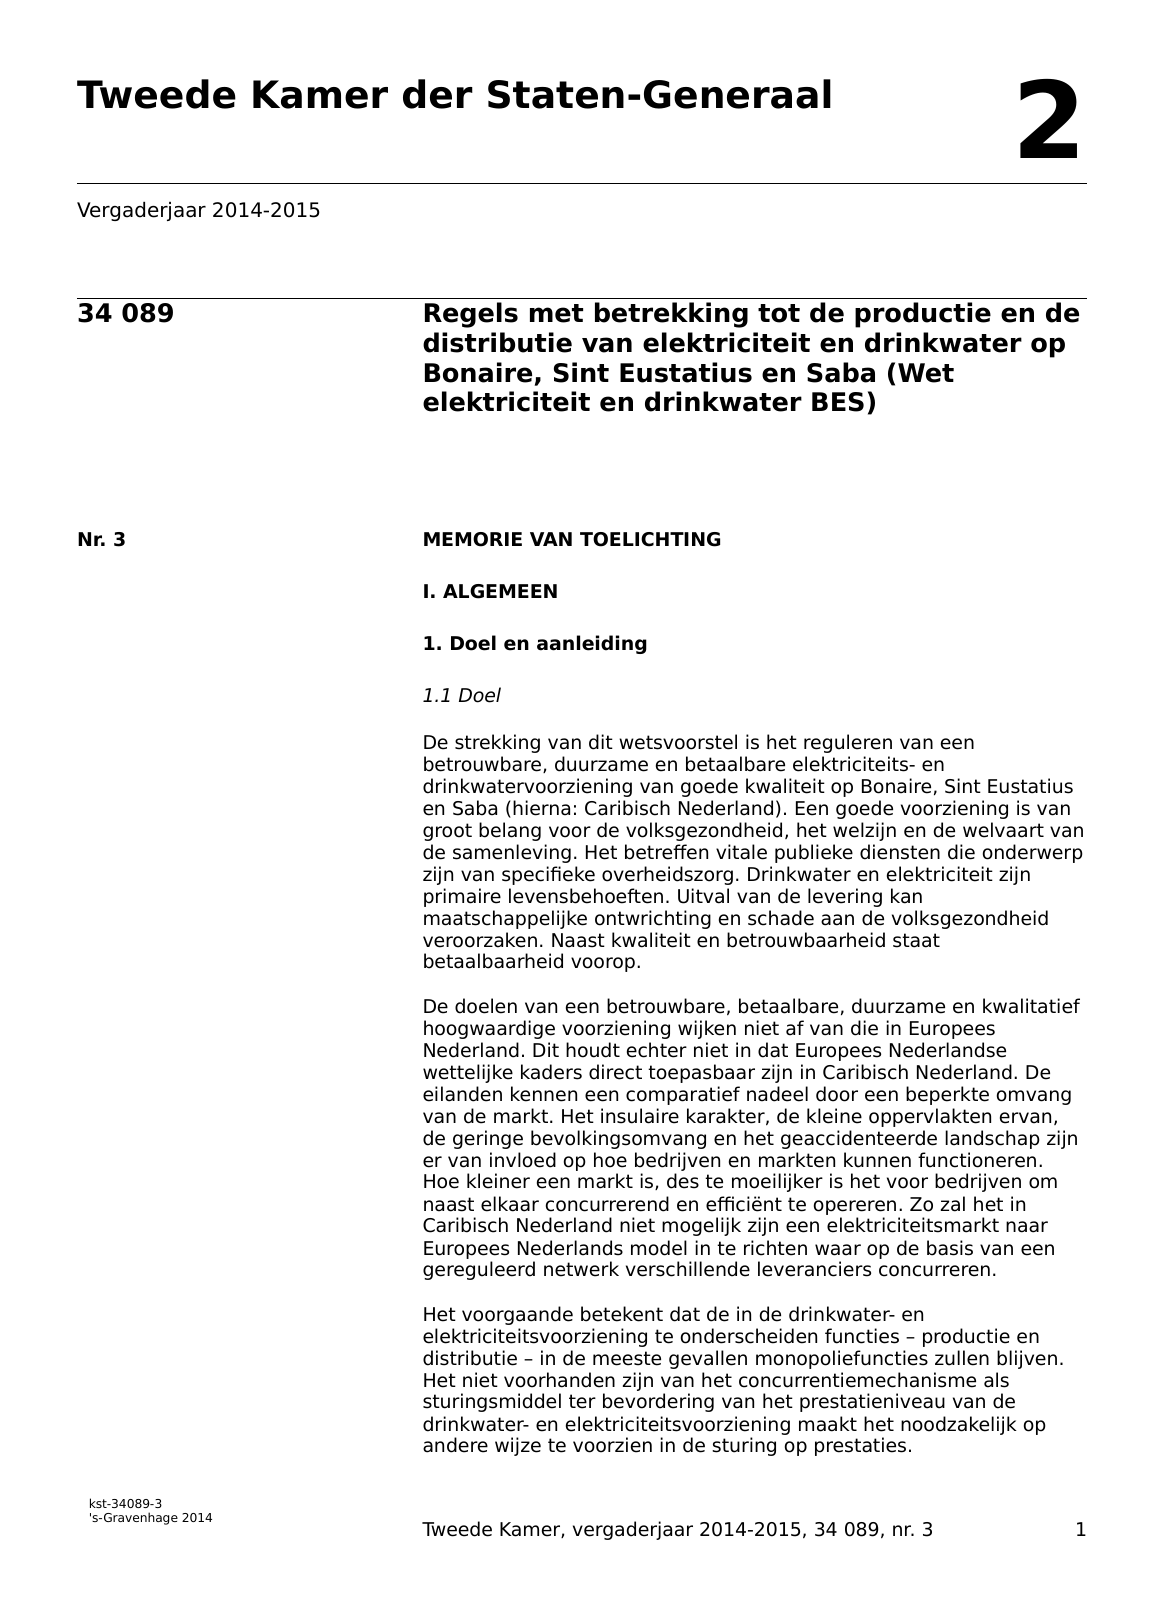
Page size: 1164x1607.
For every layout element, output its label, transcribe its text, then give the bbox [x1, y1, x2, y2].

subtitle 34 089 Regels met betrekking tot de productie en de distributie van elektriciteit en drinkwater op Bonaire, Sint Eustatius en Saba (Wet elektriciteit en drinkwater BES) [77, 299, 1087, 418]
subtitle 1.1 Doel [422, 685, 1087, 707]
table_header Tweede Kamer der Staten-Generaal [77, 59, 886, 183]
subtitle 1. Doel en aanleiding [422, 633, 1087, 655]
text kst-34089-3 [88, 1497, 323, 1511]
text Het voorgaande betekent dat de in de drinkwater- en elektriciteitsvoorziening te onderscheiden functies – productie en distributie – in de meeste gevallen monopoliefuncties zullen blijven. Het niet voorhanden zijn van het concurrentiemechanisme als sturingsmiddel ter bevordering van het prestatieniveau van de drinkwater- en elektriciteitsvoorziening maakt het noodzakelijk op andere wijze te voorzien in de sturing op prestaties. [422, 1303, 1087, 1457]
text 's-Gravenhage 2014 [88, 1511, 323, 1525]
table_cell Vergaderjaar 2014-2015 [77, 184, 1087, 298]
text De doelen van een betrouwbare, betaalbare, duurzame en kwalitatief hoogwaardige voorziening wijken niet af van die in Europees Nederland. Dit houdt echter niet in dat Europees Nederlandse wettelijke kaders direct toepasbaar zijn in Caribisch Nederland. De eilanden kennen een comparatief nadeel door een beperkte omvang van de markt. Het insulaire karakter, de kleine oppervlakten ervan, de geringe bevolkingsomvang en het geaccidenteerde landschap zijn er van invloed op hoe bedrijven en markten kunnen functioneren. Hoe kleiner een markt is, des te moeilijker is het voor bedrijven om naast elkaar concurrerend en efficiënt te opereren. Zo zal het in Caribisch Nederland niet mogelijk zijn een elektriciteitsmarkt naar Europees Nederlands model in te richten waar op de basis van een gereguleerd netwerk verschillende leveranciers concurreren. [422, 996, 1087, 1281]
subtitle I. ALGEMEEN [422, 581, 1087, 603]
text De strekking van dit wetsvoorstel is het reguleren van een betrouwbare, duurzame en betaalbare elektriciteits- en drinkwatervoorziening van goede kwaliteit op Bonaire, Sint Eustatius en Saba (hierna: Caribisch Nederland). Een goede voorziening is van groot belang voor de volksgezondheid, het welzijn en de welvaart van de samenleving. Het betreffen vitale publieke diensten die onderwerp zijn van specifieke overheidszorg. Drinkwater en elektriciteit zijn primaire levensbehoeften. Uitval van de levering kan maatschappelijke ontwrichting en schade aan de volksgezondheid veroorzaken. Naast kwaliteit en betrouwbaarheid staat betaalbaarheid voorop. [422, 732, 1087, 973]
subtitle Nr. 3 MEMORIE VAN TOELICHTING [77, 529, 1087, 551]
table_header 2 [886, 59, 1087, 183]
